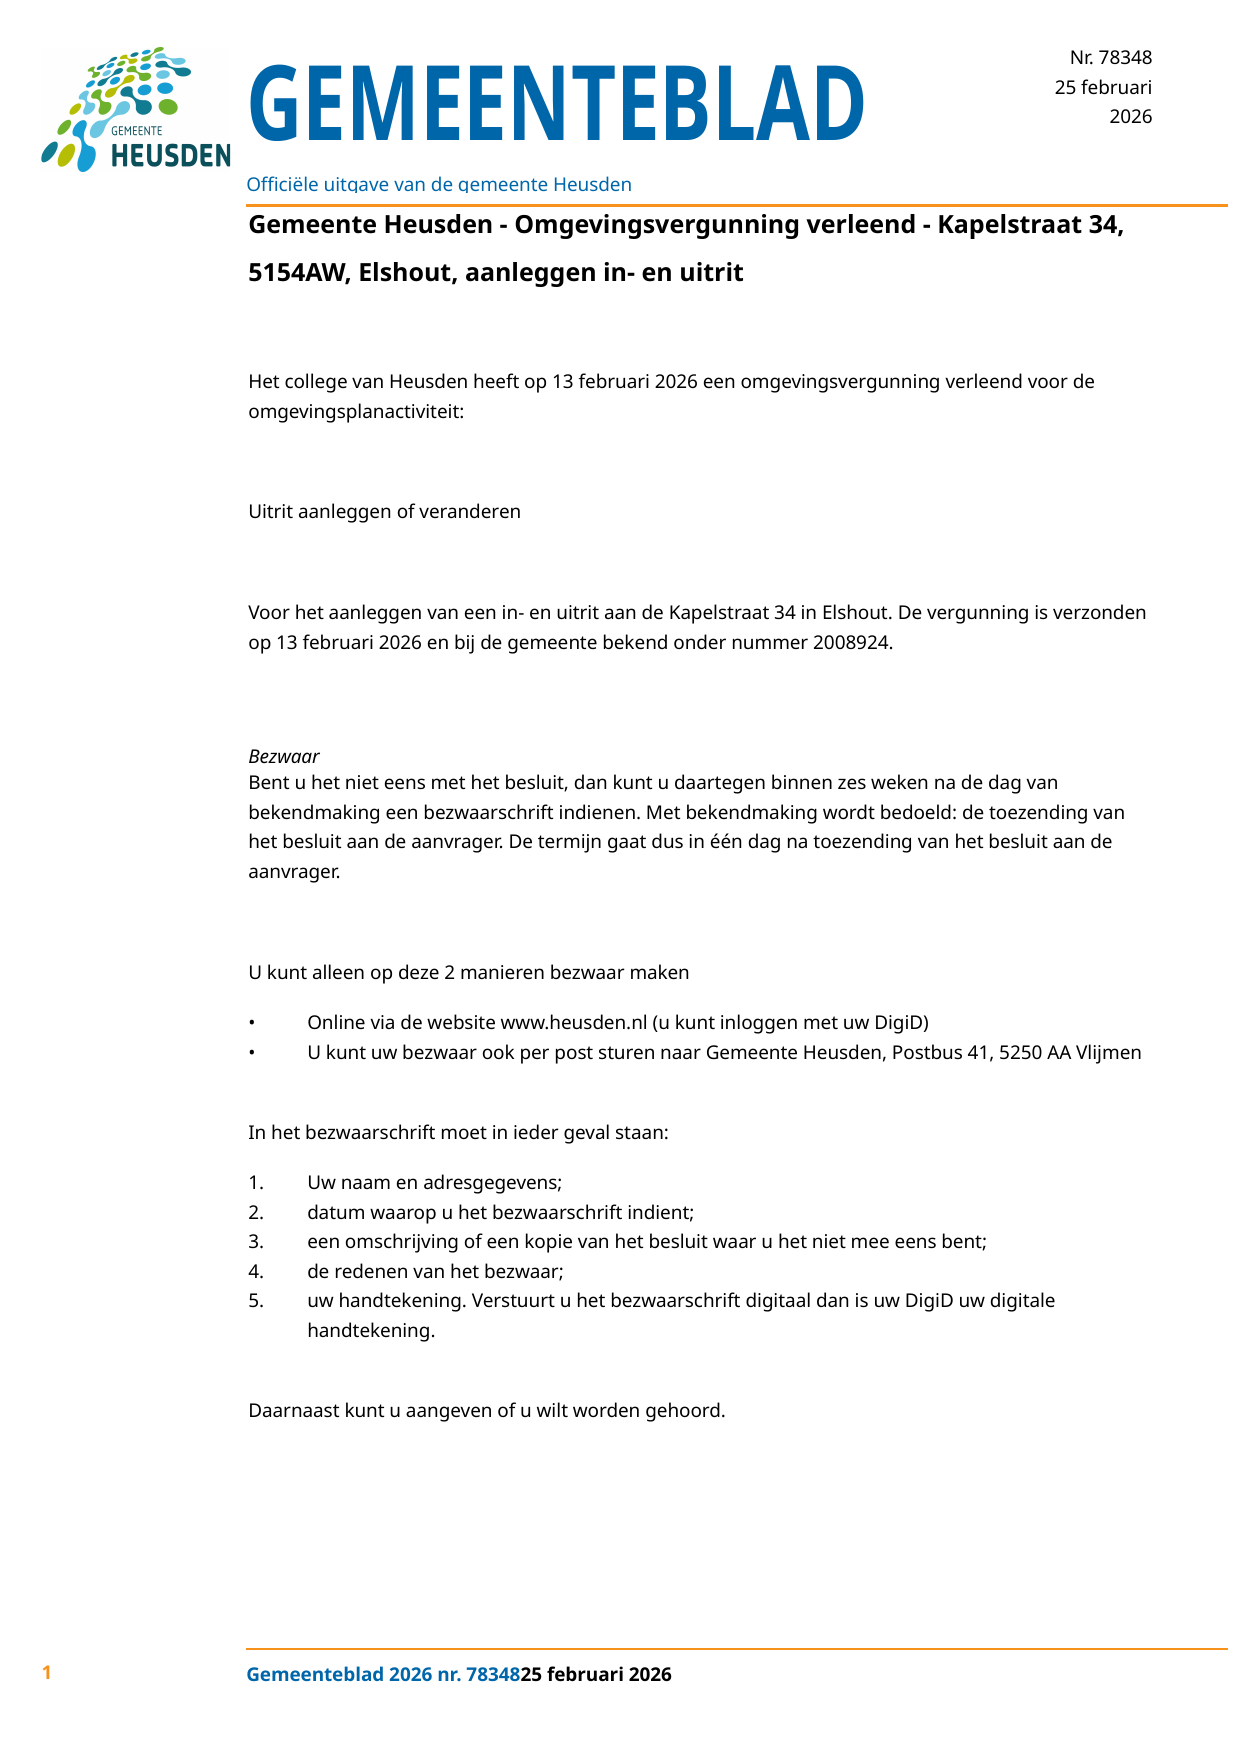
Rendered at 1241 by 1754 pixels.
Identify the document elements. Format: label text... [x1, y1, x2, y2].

text Bent u het niet eens met het besluit, dan kunt u daartegen binnen zes weken na de dag van bekendmaking een bezwaarschrift indienen. Met bekendmaking wordt bedoeld: de toezending van het besluit aan de aanvrager. De termijn gaat dus in één dag na toezending van het besluit aan de aanvrager. [248, 769, 1152, 884]
list U kunt uw bezwaar ook per post sturen naar Gemeente Heusden, Postbus 41, 5250 AA Vlijmen [248, 1039, 1152, 1064]
text Uitrit aanleggen of veranderen [248, 499, 1152, 524]
list de redenen van het bezwaar; [248, 1258, 1152, 1284]
list een omschrijving of een kopie van het besluit waar u het niet mee eens bent; [248, 1228, 1152, 1254]
text Het college van Heusden heeft op 13 februari 2026 een omgevingsvergunning verleend voor de omgevingsplanactiviteit: [248, 368, 1152, 424]
text Bezwaar [248, 743, 1152, 769]
text Gemeente Heusden - Omgevingsvergunning verleend - Kapelstraat 34, 5154AW, Elshout, aanleggen in- en uitrit [248, 207, 1152, 288]
list Uw naam en adresgegevens; [248, 1169, 1152, 1195]
text In het bezwaarschrift moet in ieder geval staan: [248, 1119, 1152, 1144]
list datum waarop u het bezwaarschrift indient; [248, 1199, 1152, 1224]
picture [41, 47, 231, 172]
text Voor het aanleggen van een in- en uitrit aan de Kapelstraat 34 in Elshout. De vergunning is verzonden op 13 februari 2026 en bij de gemeente bekend onder nummer 2008924. [248, 599, 1152, 655]
text U kunt alleen op deze 2 manieren bezwaar maken [248, 959, 1152, 984]
text Daarnaast kunt u aangeven of u wilt worden gehoord. [248, 1397, 1152, 1423]
list Online via de website www.heusden.nl (u kunt inloggen met uw DigiD) [248, 1009, 1152, 1035]
list uw handtekening. Verstuurt u het bezwaarschrift digitaal dan is uw DigiD uw digitale handtekening. [248, 1288, 1152, 1343]
